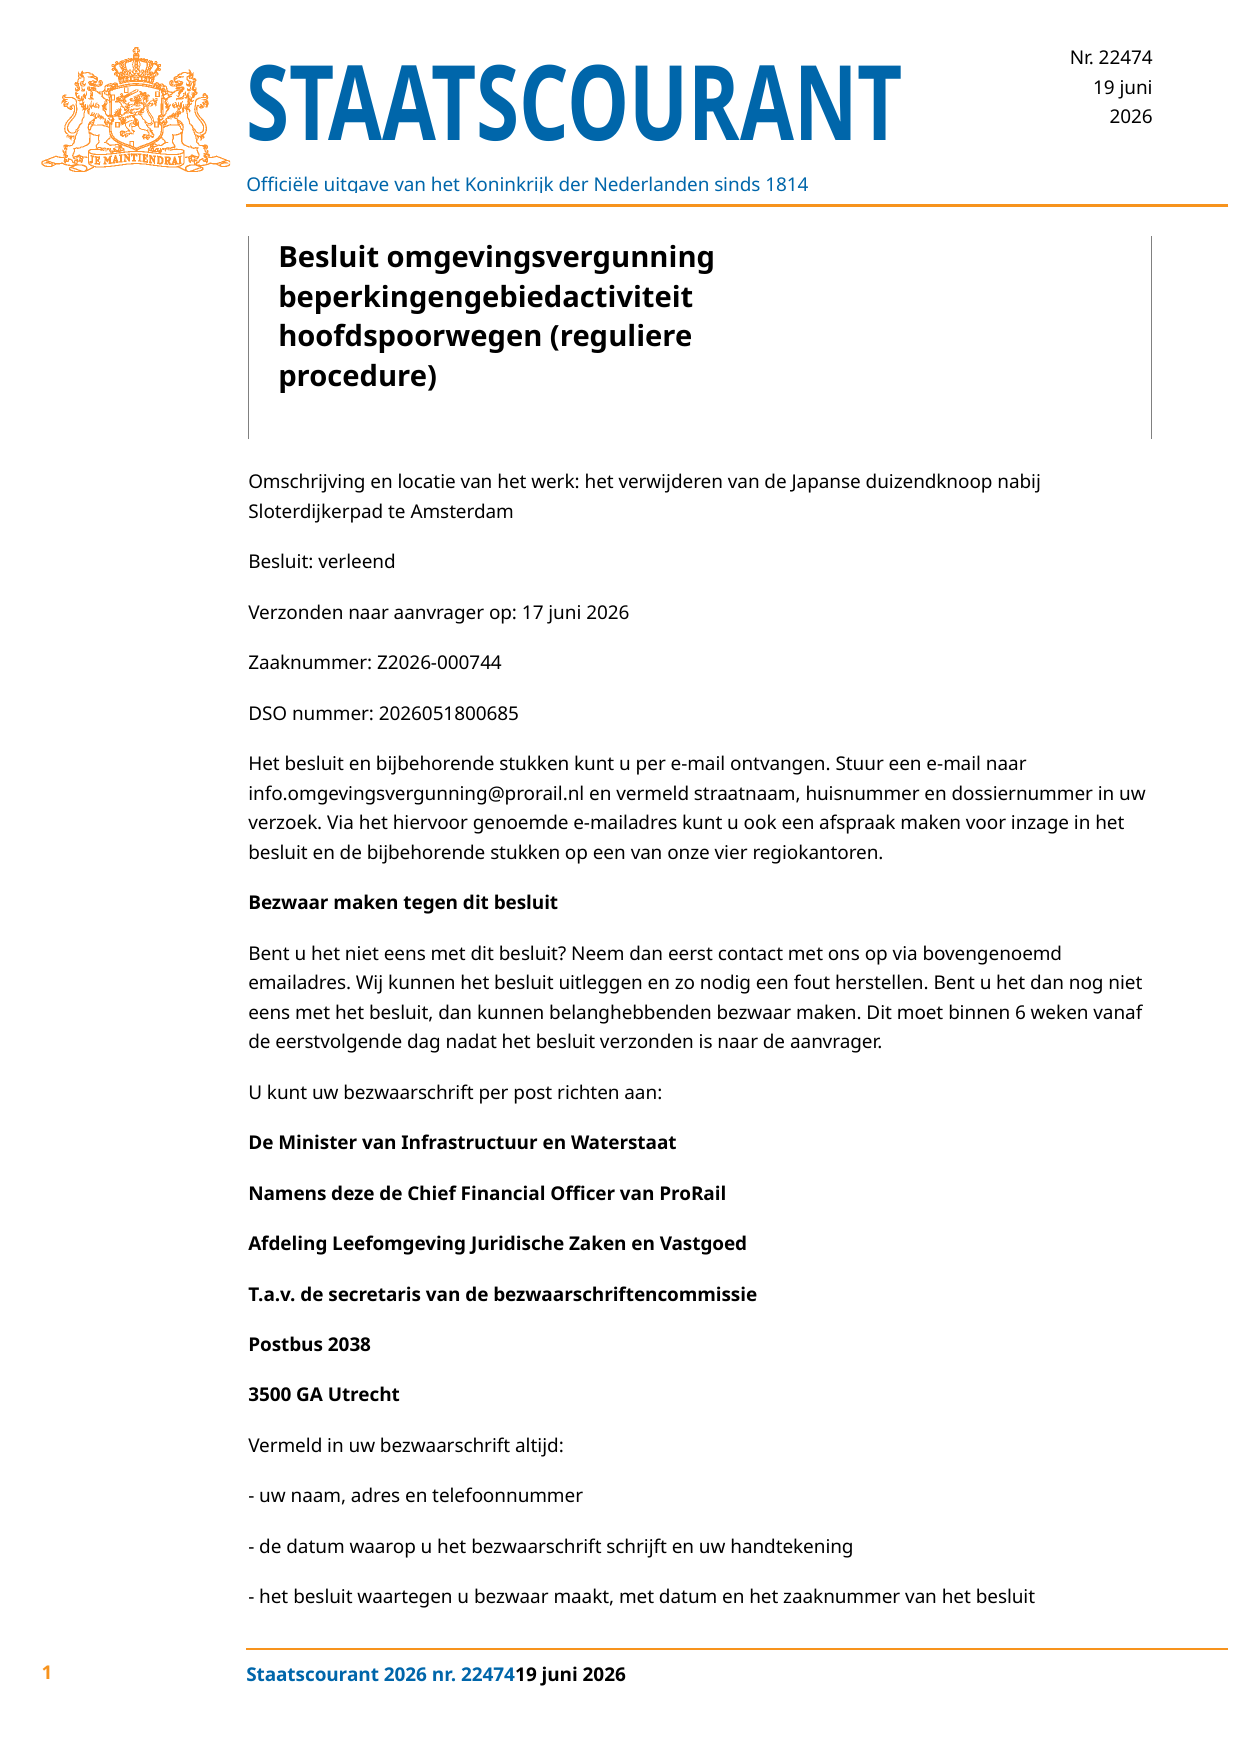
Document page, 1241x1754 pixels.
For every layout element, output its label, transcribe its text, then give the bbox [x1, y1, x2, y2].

text Namens deze de Chief Financial Officer van ProRail [248, 1180, 1152, 1206]
text Zaaknummer: Z2026-000744 [248, 649, 1152, 675]
table_header [850, 414, 1151, 439]
picture [912, 236, 1090, 414]
text - het besluit waartegen u bezwaar maakt, met datum en het zaaknummer van het besluit [248, 1583, 1152, 1609]
table_header [1090, 236, 1151, 413]
text Afdeling Leefomgeving Juridische Zaken en Vastgoed [248, 1230, 1152, 1256]
text - de datum waarop u het bezwaarschrift schrijft en uw handtekening [248, 1533, 1152, 1558]
text Het besluit en bijbehorende stukken kunt u per e-mail ontvangen. Stuur een e-mail naar info.omgevingsvergunning@prorail.nl en vermeld straatnaam, huisnummer en dossiernummer in uw verzoek. Via het hiervoor genoemde e-mailadres kunt u ook een afspraak maken voor inzage in het besluit en de bijbehorende stukken op een van onze vier regiokantoren. [248, 750, 1152, 865]
text Verzonden naar aanvrager op: 17 juni 2026 [248, 599, 1152, 625]
text Bezwaar maken tegen dit besluit [248, 889, 1152, 915]
text Vermeld in uw bezwaarschrift altijd: [248, 1432, 1152, 1458]
text Besluit: verleend [248, 549, 1152, 574]
text T.a.v. de secretaris van de bezwaarschriftencommissie [248, 1281, 1152, 1306]
picture [41, 47, 231, 172]
text 3500 GA Utrecht [248, 1382, 1152, 1407]
text Postbus 2038 [248, 1331, 1152, 1357]
table_header Besluit omgevingsvergunning beperkingengebiedactiviteit hoofdspoorwegen (reguliere procedure) [249, 236, 850, 439]
text Bent u het niet eens met dit besluit? Neem dan eerst contact met ons op via bovengenoemd emailadres. Wij kunnen het besluit uitleggen en zo nodig een fout herstellen. Bent u het dan nog niet eens met het besluit, dan kunnen belanghebbenden bezwaar maken. Dit moet binnen 6 weken vanaf de eerstvolgende dag nadat het besluit verzonden is naar de aanvrager. [248, 940, 1152, 1054]
text Omschrijving en locatie van het werk: het verwijderen van de Japanse duizendknoop nabij Sloterdijkerpad te Amsterdam [248, 469, 1152, 524]
text U kunt uw bezwaarschrift per post richten aan: [248, 1079, 1152, 1105]
text - uw naam, adres en telefoonnummer [248, 1482, 1152, 1508]
text DSO nummer: 2026051800685 [248, 700, 1152, 726]
text De Minister van Infrastructuur en Waterstaat [248, 1129, 1152, 1155]
table_header [850, 236, 912, 413]
